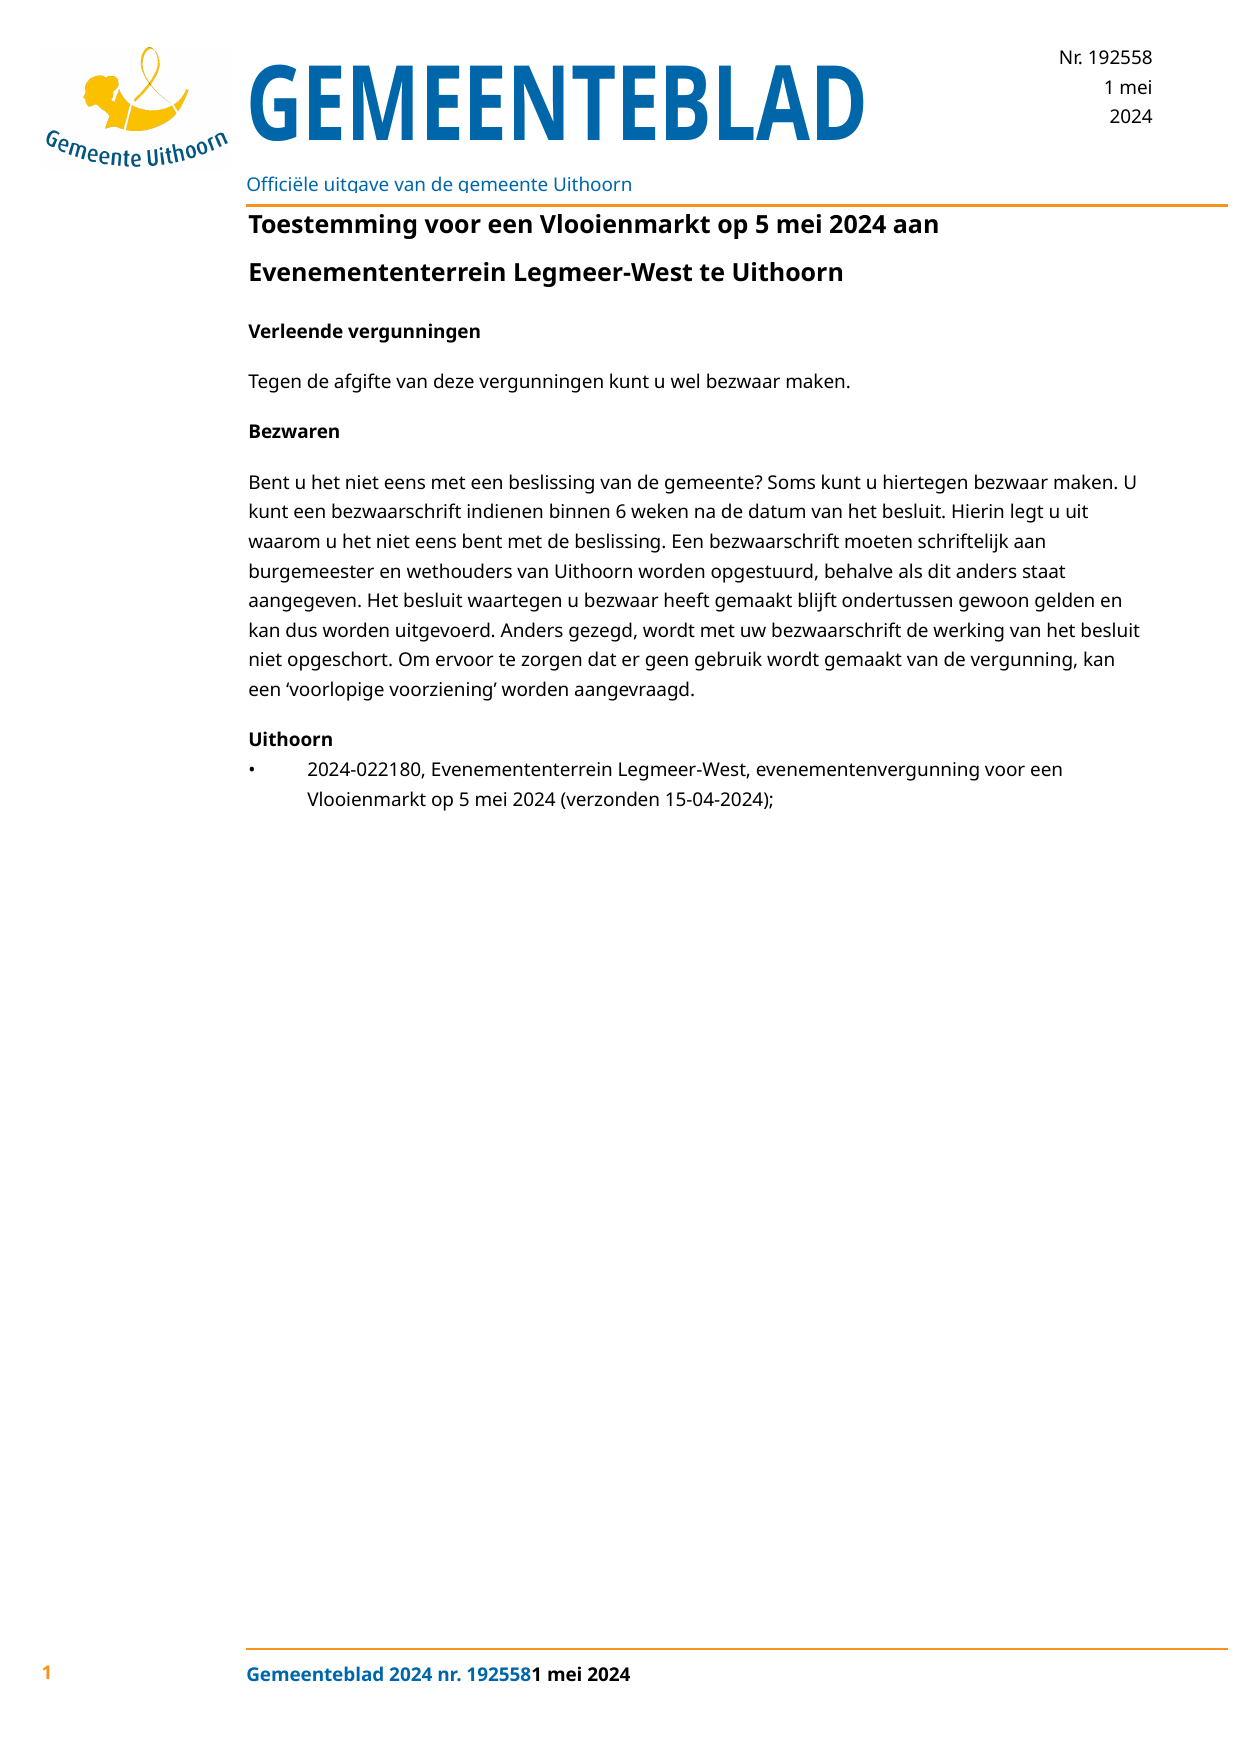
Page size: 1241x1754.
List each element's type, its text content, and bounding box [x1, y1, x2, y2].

text Uithoorn [248, 727, 1152, 752]
picture [41, 47, 231, 172]
list 2024-022180, Evenemententerrein Legmeer-West, evenementenvergunning voor een Vlooienmarkt op 5 mei 2024 (verzonden 15-04-2024); [248, 756, 1152, 812]
text Bezwaren [248, 419, 1152, 444]
text Verleende vergunningen [248, 318, 1152, 344]
text Tegen de afgifte van deze vergunningen kunt u wel bezwaar maken. [248, 368, 1152, 394]
text Bent u het niet eens met een beslissing van de gemeente? Soms kunt u hiertegen bezwaar maken. U kunt een bezwaarschrift indienen binnen 6 weken na de datum van het besluit. Hierin legt u uit waarom u het niet eens bent met de beslissing. Een bezwaarschrift moeten schriftelijk aan burgemeester en wethouders van Uithoorn worden opgestuurd, behalve als dit anders staat aangegeven. Het besluit waartegen u bezwaar heeft gemaakt blijft ondertussen gewoon gelden en kan dus worden uitgevoerd. Anders gezegd, wordt met uw bezwaarschrift de werking van het besluit niet opgeschort. Om ervoor te zorgen dat er geen gebruik wordt gemaakt van de vergunning, kan een ‘voorlopige voorziening’ worden aangevraagd. [248, 469, 1152, 702]
text Toestemming voor een Vlooienmarkt op 5 mei 2024 aan Evenemententerrein Legmeer-West te Uithoorn [248, 207, 1152, 288]
